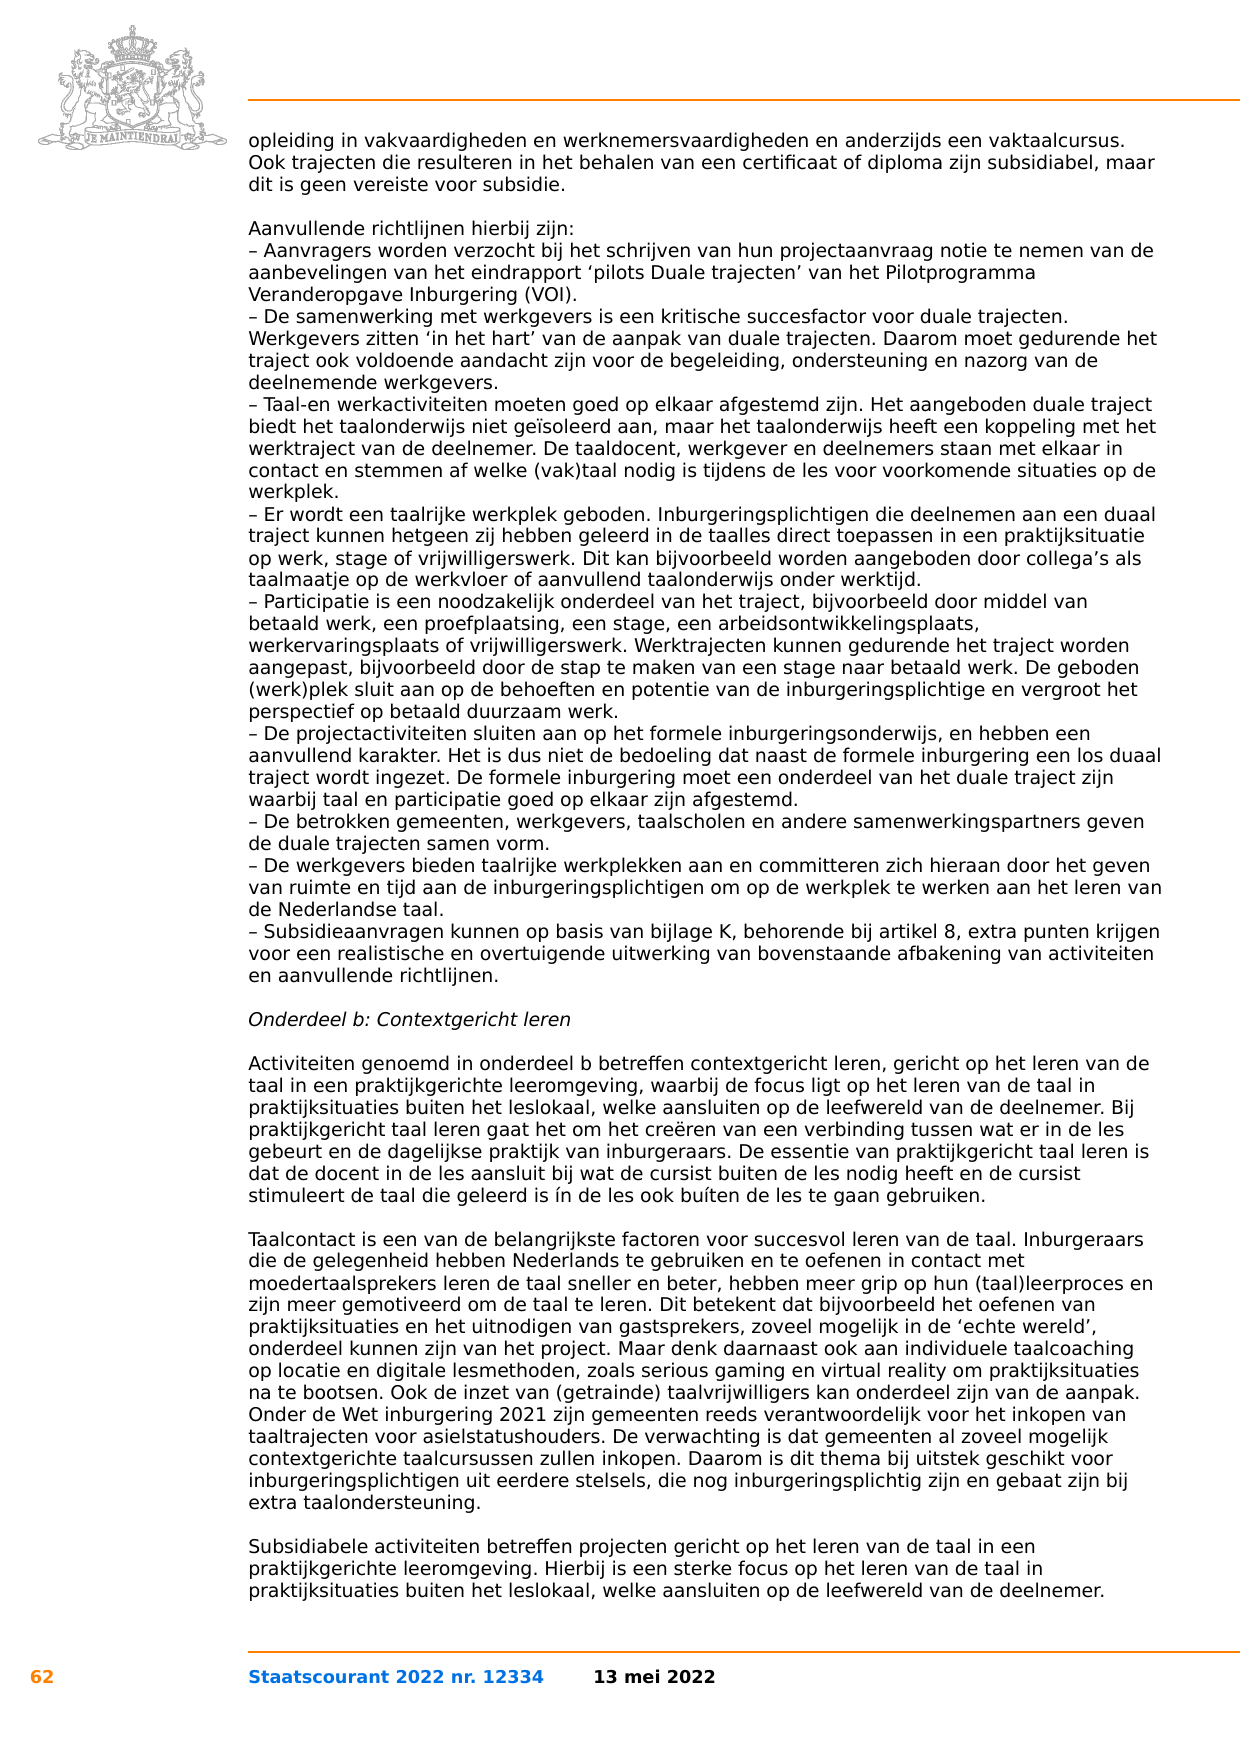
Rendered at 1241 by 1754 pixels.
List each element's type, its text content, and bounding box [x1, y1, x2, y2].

subtitle Onderdeel b: Contextgericht leren [248, 1009, 1163, 1031]
text Onder de Wet inburgering 2021 zijn gemeenten reeds verantwoordelijk voor het inkopen van taaltrajecten voor asielstatushouders. De verwachting is dat gemeenten al zoveel mogelijk contextgerichte taalcursussen zullen inkopen. Daarom is dit thema bij uitstek geschikt voor inburgeringsplichtigen uit eerdere stelsels, die nog inburgeringsplichtig zijn en gebaat zijn bij extra taalondersteuning. [248, 1404, 1163, 1514]
text – Subsidieaanvragen kunnen op basis van bijlage K, behorende bij artikel 8, extra punten krijgen voor een realistische en overtuigende uitwerking van bovenstaande afbakening van activiteiten en aanvullende richtlijnen. [248, 921, 1163, 987]
text – De projectactiviteiten sluiten aan op het formele inburgeringsonderwijs, en hebben een aanvullend karakter. Het is dus niet de bedoeling dat naast de formele inburgering een los duaal traject wordt ingezet. De formele inburgering moet een onderdeel van het duale traject zijn waarbij taal en participatie goed op elkaar zijn afgestemd. [248, 723, 1163, 811]
text – Er wordt een taalrijke werkplek geboden. Inburgeringsplichtigen die deelnemen aan een duaal traject kunnen hetgeen zij hebben geleerd in de taalles direct toepassen in een praktijksituatie op werk, stage of vrijwilligerswerk. Dit kan bijvoorbeeld worden aangeboden door collega’s als taalmaatje op de werkvloer of aanvullend taalonderwijs onder werktijd. [248, 503, 1163, 591]
text – Taal-en werkactiviteiten moeten goed op elkaar afgestemd zijn. Het aangeboden duale traject biedt het taalonderwijs niet geïsoleerd aan, maar het taalonderwijs heeft een koppeling met het werktraject van de deelnemer. De taaldocent, werkgever en deelnemers staan met elkaar in contact en stemmen af welke (vak)taal nodig is tijdens de les voor voorkomende situaties op de werkplek. [248, 393, 1163, 503]
text – Participatie is een noodzakelijk onderdeel van het traject, bijvoorbeeld door middel van betaald werk, een proefplaatsing, een stage, een arbeidsontwikkelingsplaats, werkervaringsplaats of vrijwilligerswerk. Werktrajecten kunnen gedurende het traject worden aangepast, bijvoorbeeld door de stap te maken van een stage naar betaald werk. De geboden (werk)plek sluit aan op de behoeften en potentie van de inburgeringsplichtige en vergroot het perspectief op betaald duurzaam werk. [248, 591, 1163, 723]
text Subsidiabele activiteiten betreffen projecten gericht op het leren van de taal in een praktijkgerichte leeromgeving. Hierbij is een sterke focus op het leren van de taal in praktijksituaties buiten het leslokaal, welke aansluiten op de leefwereld van de deelnemer. [248, 1536, 1163, 1602]
text opleiding in vakvaardigheden en werknemersvaardigheden en anderzijds een vaktaalcursus. Ook trajecten die resulteren in het behalen van een certificaat of diploma zijn subsidiabel, maar dit is geen vereiste voor subsidie. [248, 130, 1163, 196]
text Activiteiten genoemd in onderdeel b betreffen contextgericht leren, gericht op het leren van de taal in een praktijkgerichte leeromgeving, waarbij de focus ligt op het leren van de taal in praktijksituaties buiten het leslokaal, welke aansluiten op de leefwereld van de deelnemer. Bij praktijkgericht taal leren gaat het om het creëren van een verbinding tussen wat er in de les gebeurt en de dagelijkse praktijk van inburgeraars. De essentie van praktijkgericht taal leren is dat de docent in de les aansluit bij wat de cursist buiten de les nodig heeft en de cursist stimuleert de taal die geleerd is ín de les ook buíten de les te gaan gebruiken. [248, 1053, 1163, 1207]
text Taalcontact is een van de belangrijkste factoren voor succesvol leren van de taal. Inburgeraars die de gelegenheid hebben Nederlands te gebruiken en te oefenen in contact met moedertaalsprekers leren de taal sneller en beter, hebben meer grip op hun (taal)leerproces en zijn meer gemotiveerd om de taal te leren. Dit betekent dat bijvoorbeeld het oefenen van praktijksituaties en het uitnodigen van gastsprekers, zoveel mogelijk in de ‘echte wereld’, onderdeel kunnen zijn van het project. Maar denk daarnaast ook aan individuele taalcoaching op locatie en digitale lesmethoden, zoals serious gaming en virtual reality om praktijksituaties na te bootsen. Ook de inzet van (getrainde) taalvrijwilligers kan onderdeel zijn van de aanpak. [248, 1228, 1163, 1404]
text – De werkgevers bieden taalrijke werkplekken aan en committeren zich hieraan door het geven van ruimte en tijd aan de inburgeringsplichtigen om op de werkplek te werken aan het leren van de Nederlandse taal. [248, 855, 1163, 921]
text – De betrokken gemeenten, werkgevers, taalscholen en andere samenwerkingspartners geven de duale trajecten samen vorm. [248, 811, 1163, 855]
text Aanvullende richtlijnen hierbij zijn: [248, 218, 1163, 240]
text – De samenwerking met werkgevers is een kritische succesfactor voor duale trajecten. Werkgevers zitten ‘in het hart’ van de aanpak van duale trajecten. Daarom moet gedurende het traject ook voldoende aandacht zijn voor de begeleiding, ondersteuning en nazorg van de deelnemende werkgevers. [248, 306, 1163, 393]
text – Aanvragers worden verzocht bij het schrijven van hun projectaanvraag notie te nemen van de aanbevelingen van het eindrapport ‘pilots Duale trajecten’ van het Pilotprogramma Veranderopgave Inburgering (VOI). [248, 240, 1163, 306]
picture [38, 25, 227, 150]
